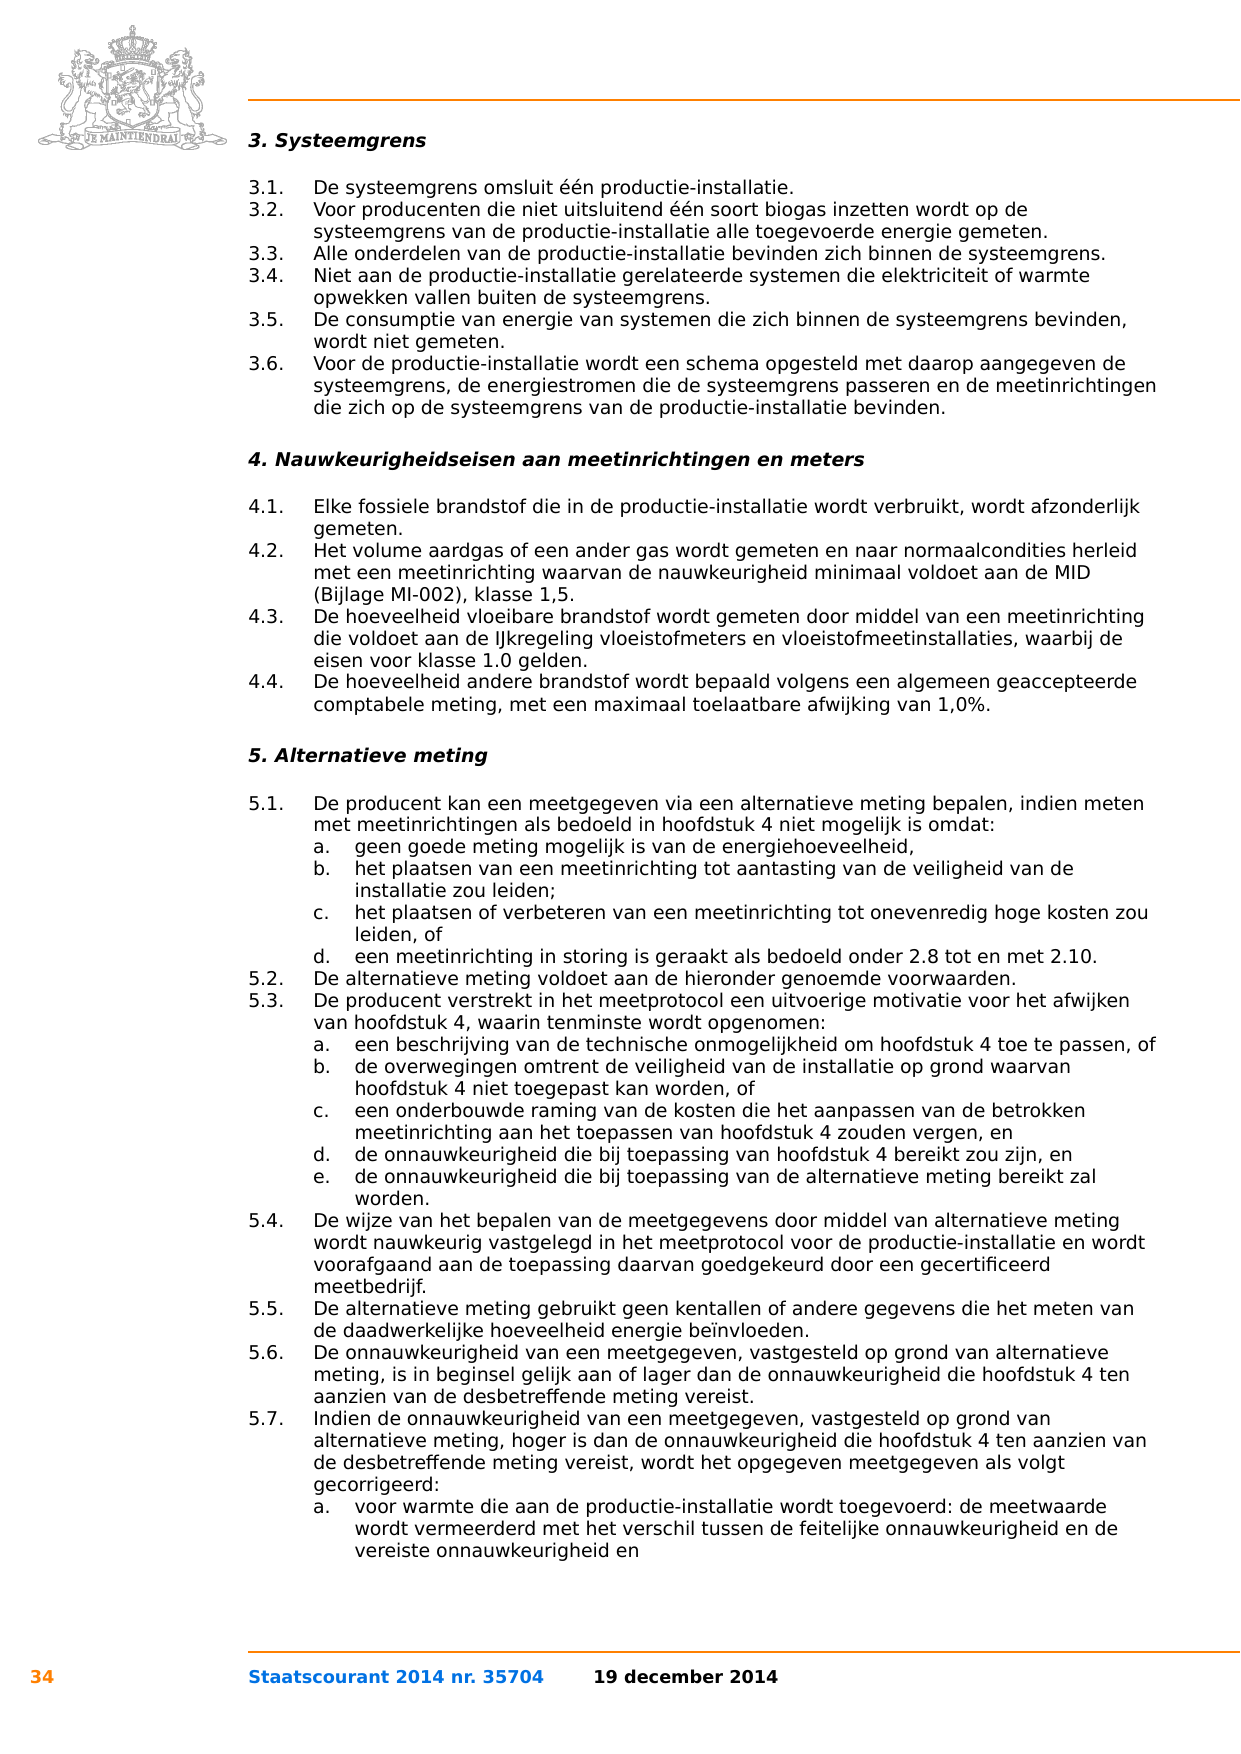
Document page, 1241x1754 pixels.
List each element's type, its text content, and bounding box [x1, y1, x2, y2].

text 4.2. Het volume aardgas of een ander gas wordt gemeten en naar normaalcondities herleid met een meetinrichting waarvan de nauwkeurigheid minimaal voldoet aan de MID (Bijlage MI-002), klasse 1,5. [248, 539, 1163, 606]
text 5.3. De producent verstrekt in het meetprotocol een uitvoerige motivatie voor het afwijken van hoofdstuk 4, waarin tenminste wordt opgenomen: [248, 990, 1163, 1034]
text 4.3. De hoeveelheid vloeibare brandstof wordt gemeten door middel van een meetinrichting die voldoet aan de IJkregeling vloeistofmeters en vloeistofmeetinstallaties, waarbij de eisen voor klasse 1.0 gelden. [248, 606, 1163, 671]
text c. een onderbouwde raming van de kosten die het aanpassen van de betrokken meetinrichting aan het toepassen van hoofdstuk 4 zouden vergen, en [313, 1100, 1163, 1144]
picture [38, 25, 227, 150]
text 5.2. De alternatieve meting voldoet aan de hieronder genoemde voorwaarden. [248, 968, 1163, 990]
text 3.5. De consumptie van energie van systemen die zich binnen de systeemgrens bevinden, wordt niet gemeten. [248, 309, 1163, 353]
text 3.2. Voor producenten die niet uitsluitend één soort biogas inzetten wordt op de systeemgrens van de productie-installatie alle toegevoerde energie gemeten. [248, 199, 1163, 243]
text 4.1. Elke fossiele brandstof die in de productie-installatie wordt verbruikt, wordt afzonderlijk gemeten. [248, 496, 1163, 539]
text d. de onnauwkeurigheid die bij toepassing van hoofdstuk 4 bereikt zou zijn, en [313, 1144, 1163, 1166]
text a. geen goede meting mogelijk is van de energiehoeveelheid, [313, 836, 1163, 858]
text d. een meetinrichting in storing is geraakt als bedoeld onder 2.8 tot en met 2.10. [313, 946, 1163, 968]
text 5.5. De alternatieve meting gebruikt geen kentallen of andere gegevens die het meten van de daadwerkelijke hoeveelheid energie beïnvloeden. [248, 1298, 1163, 1342]
text 5.4. De wijze van het bepalen van de meetgegevens door middel van alternatieve meting wordt nauwkeurig vastgelegd in het meetprotocol voor de productie-installatie en wordt voorafgaand aan de toepassing daarvan goedgekeurd door een gecertificeerd meetbedrijf. [248, 1210, 1163, 1298]
text b. het plaatsen van een meetinrichting tot aantasting van de veiligheid van de installatie zou leiden; [313, 858, 1163, 902]
text 3.3. Alle onderdelen van de productie-installatie bevinden zich binnen de systeemgrens. [248, 243, 1163, 265]
subtitle 3. Systeemgrens [248, 130, 1163, 152]
subtitle 4. Nauwkeurigheidseisen aan meetinrichtingen en meters [248, 449, 1163, 471]
text c. het plaatsen of verbeteren van een meetinrichting tot onevenredig hoge kosten zou leiden, of [313, 902, 1163, 946]
subtitle 5. Alternatieve meting [248, 745, 1163, 767]
text a. voor warmte die aan de productie-installatie wordt toegevoerd: de meetwaarde wordt vermeerderd met het verschil tussen de feitelijke onnauwkeurigheid en de vereiste onnauwkeurigheid en [313, 1496, 1163, 1562]
text 3.1. De systeemgrens omsluit één productie-installatie. [248, 177, 1163, 199]
text 3.6. Voor de productie-installatie wordt een schema opgesteld met daarop aangegeven de systeemgrens, de energiestromen die de systeemgrens passeren en de meetinrichtingen die zich op de systeemgrens van de productie-installatie bevinden. [248, 353, 1163, 419]
text a. een beschrijving van de technische onmogelijkheid om hoofdstuk 4 toe te passen, of [313, 1034, 1163, 1056]
text 4.4. De hoeveelheid andere brandstof wordt bepaald volgens een algemeen geaccepteerde comptabele meting, met een maximaal toelaatbare afwijking van 1,0%. [248, 671, 1163, 715]
text 5.7. Indien de onnauwkeurigheid van een meetgegeven, vastgesteld op grond van alternatieve meting, hoger is dan de onnauwkeurigheid die hoofdstuk 4 ten aanzien van de desbetreffende meting vereist, wordt het opgegeven meetgegeven als volgt gecorrigeerd: [248, 1408, 1163, 1496]
text 5.6. De onnauwkeurigheid van een meetgegeven, vastgesteld op grond van alternatieve meting, is in beginsel gelijk aan of lager dan de onnauwkeurigheid die hoofdstuk 4 ten aanzien van de desbetreffende meting vereist. [248, 1342, 1163, 1408]
text 3.4. Niet aan de productie-installatie gerelateerde systemen die elektriciteit of warmte opwekken vallen buiten de systeemgrens. [248, 265, 1163, 309]
text e. de onnauwkeurigheid die bij toepassing van de alternatieve meting bereikt zal worden. [313, 1166, 1163, 1210]
text 5.1. De producent kan een meetgegeven via een alternatieve meting bepalen, indien meten met meetinrichtingen als bedoeld in hoofdstuk 4 niet mogelijk is omdat: [248, 792, 1163, 836]
text b. de overwegingen omtrent de veiligheid van de installatie op grond waarvan hoofdstuk 4 niet toegepast kan worden, of [313, 1056, 1163, 1100]
